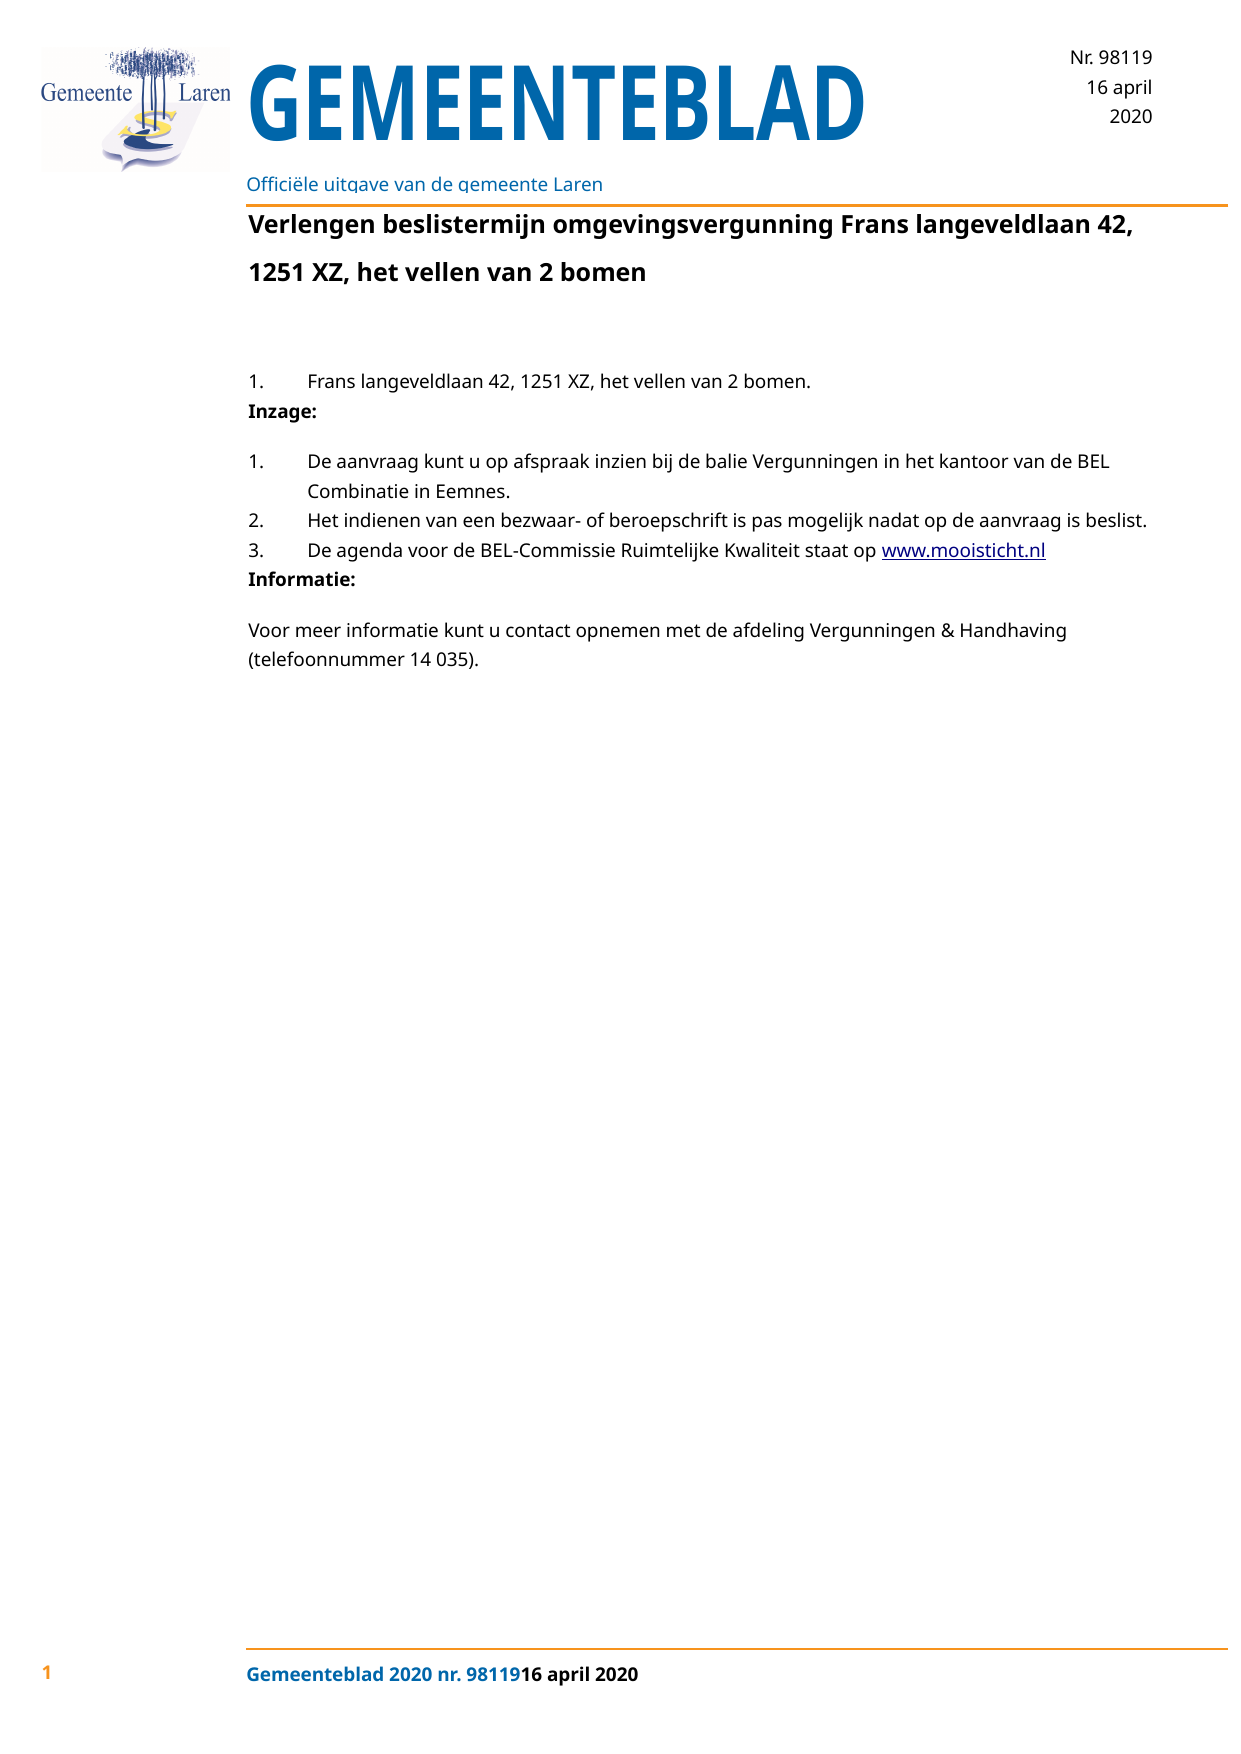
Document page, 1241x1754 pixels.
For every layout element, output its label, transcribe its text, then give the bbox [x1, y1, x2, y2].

text Inzage: [248, 398, 1152, 424]
list De agenda voor de BEL-Commissie Ruimtelijke Kwaliteit staat op www.mooisticht.nl [248, 537, 1152, 563]
list Frans langeveldlaan 42, 1251 XZ, het vellen van 2 bomen. [248, 368, 1152, 394]
text Verlengen beslistermijn omgevingsvergunning Frans langeveldlaan 42, 1251 XZ, het vellen van 2 bomen [248, 207, 1152, 288]
picture [41, 47, 231, 172]
text Voor meer informatie kunt u contact opnemen met de afdeling Vergunningen & Handhaving (telefoonnummer 14 035). [248, 617, 1152, 672]
list Het indienen van een bezwaar- of beroepschrift is pas mogelijk nadat op de aanvraag is beslist. [248, 507, 1152, 533]
list De aanvraag kunt u op afspraak inzien bij de balie Vergunningen in het kantoor van de BEL Combinatie in Eemnes. [248, 448, 1152, 504]
text Informatie: [248, 567, 1152, 592]
